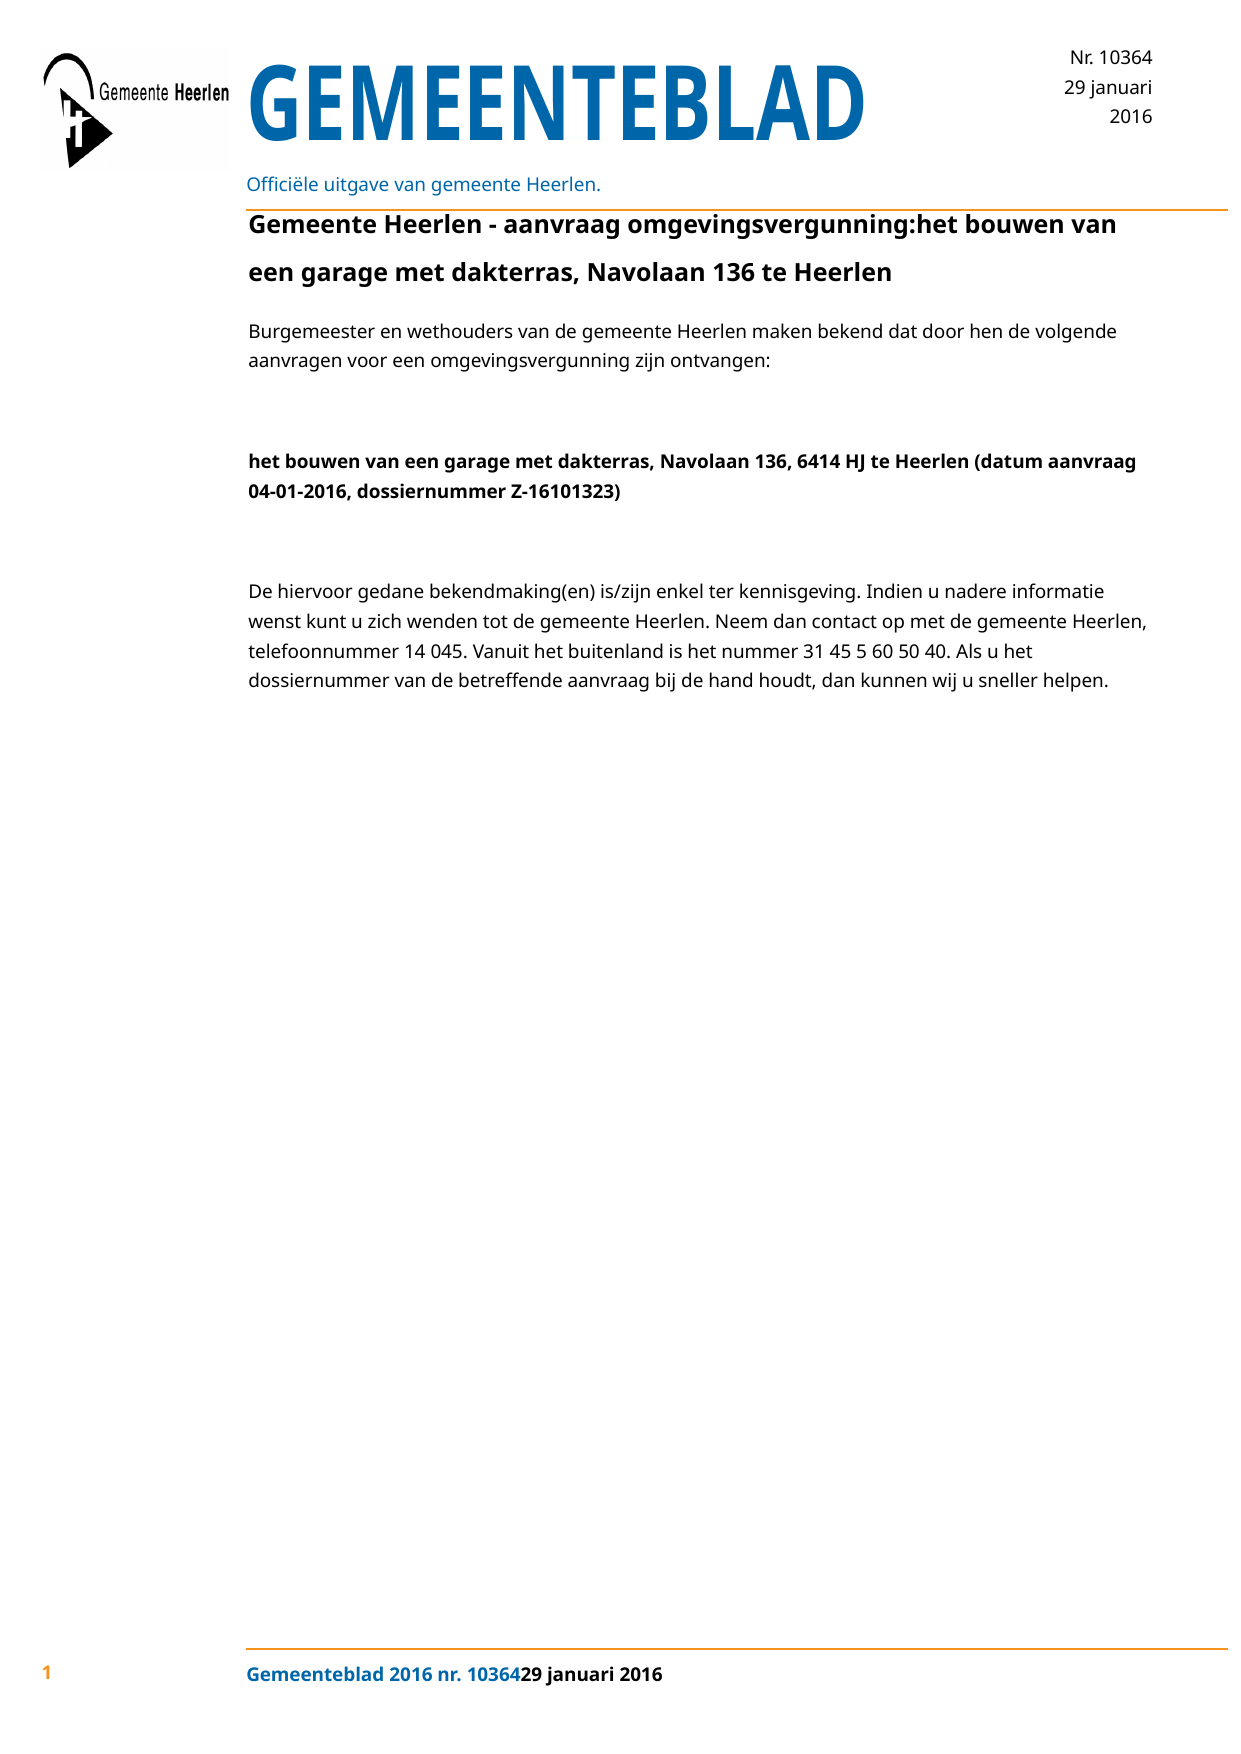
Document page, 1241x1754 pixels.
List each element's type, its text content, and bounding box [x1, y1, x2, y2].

text Burgemeester en wethouders van de gemeente Heerlen maken bekend dat door hen de volgende aanvragen voor een omgevingsvergunning zijn ontvangen: [248, 318, 1152, 373]
picture [41, 47, 231, 172]
text het bouwen van een garage met dakterras, Navolaan 136, 6414 HJ te Heerlen (datum aanvraag 04-01-2016, dossiernummer Z-16101323) [248, 448, 1152, 504]
text Gemeente Heerlen - aanvraag omgevingsvergunning:het bouwen van een garage met dakterras, Navolaan 136 te Heerlen [248, 211, 1152, 288]
text De hiervoor gedane bekendmaking(en) is/zijn enkel ter kennisgeving. Indien u nadere informatie wenst kunt u zich wenden tot de gemeente Heerlen. Neem dan contact op met de gemeente Heerlen, telefoonnummer 14 045. Vanuit het buitenland is het nummer 31 45 5 60 50 40. Als u het dossiernummer van de betreffende aanvraag bij de hand houdt, dan kunnen wij u sneller helpen. [248, 579, 1152, 693]
